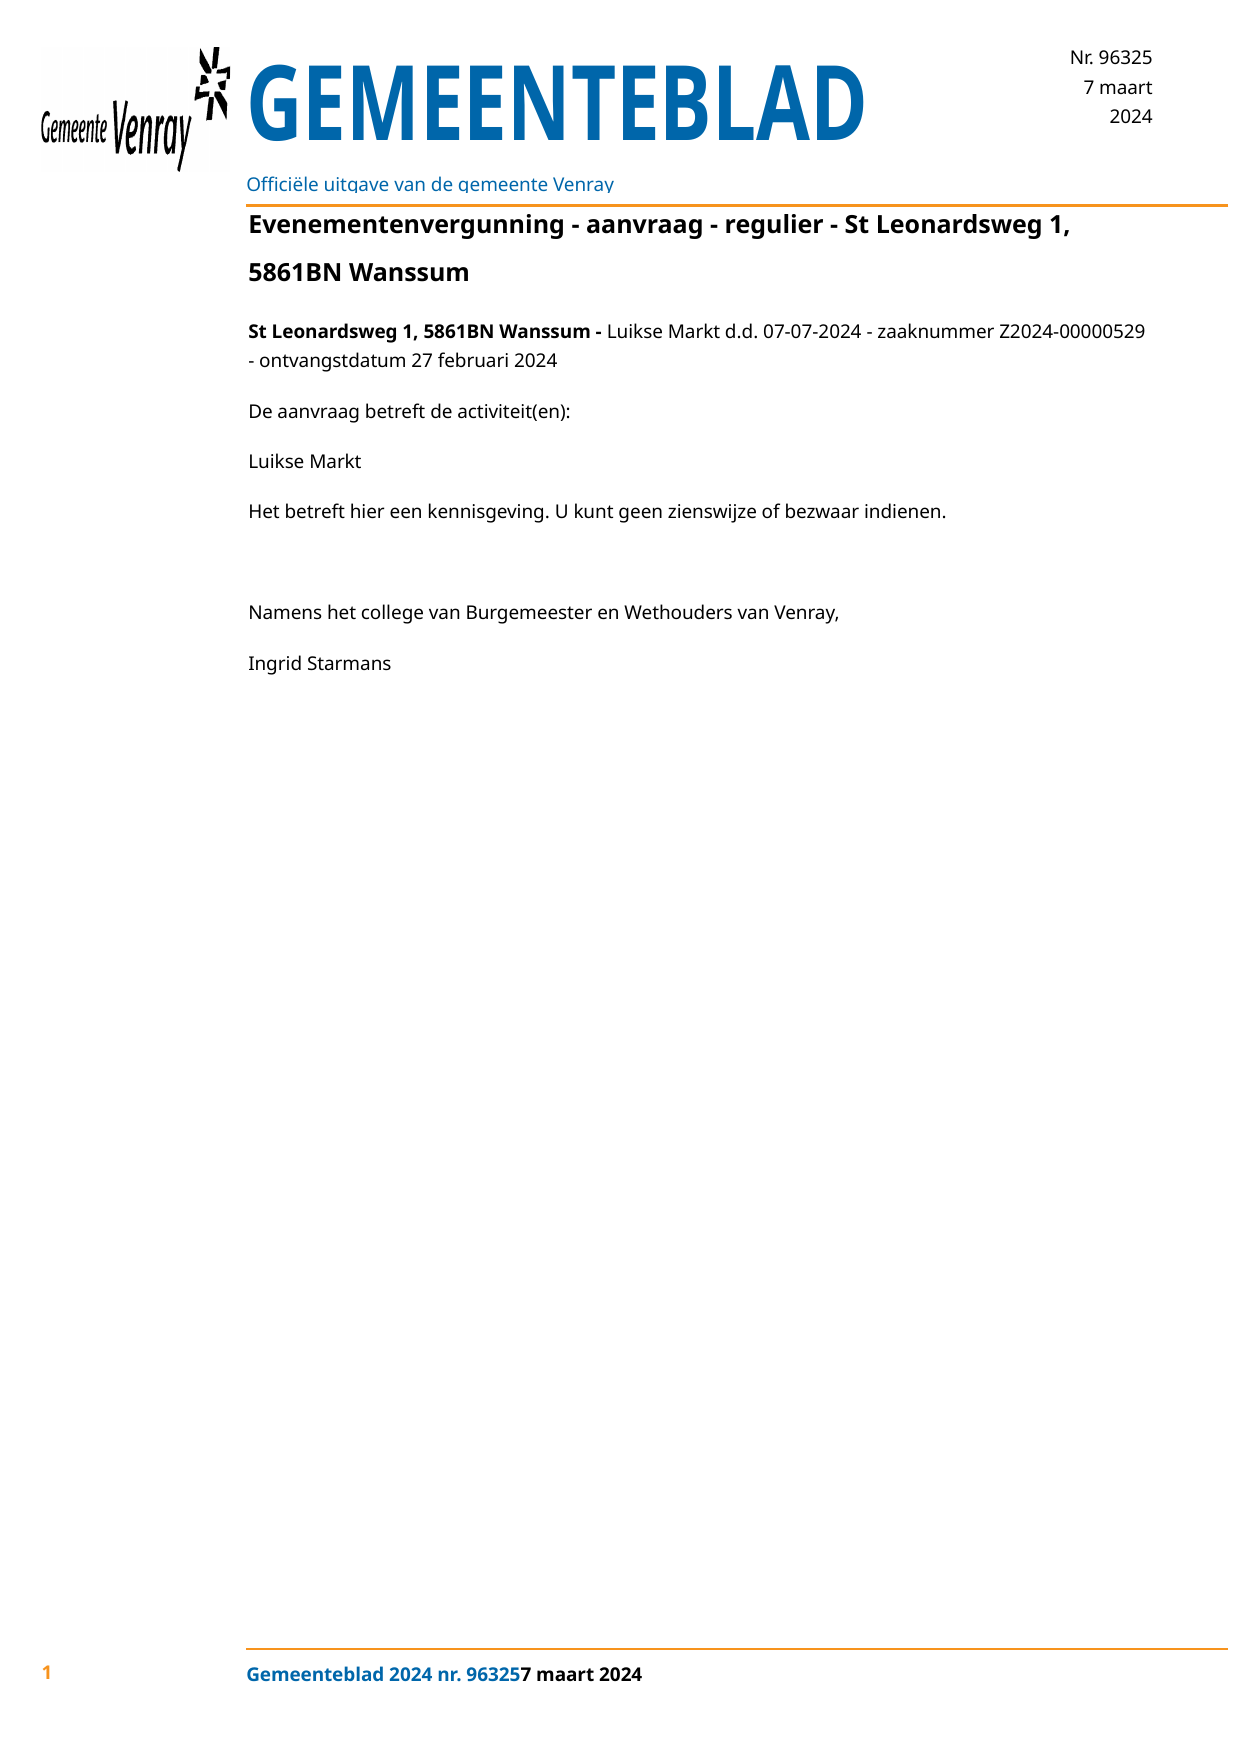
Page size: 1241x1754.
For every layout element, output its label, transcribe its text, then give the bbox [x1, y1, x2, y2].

text Luikse Markt [248, 448, 1152, 474]
text Het betreft hier een kennisgeving. U kunt geen zienswijze of bezwaar indienen. [248, 499, 1152, 524]
text Evenementenvergunning - aanvraag - regulier - St Leonardsweg 1, 5861BN Wanssum [248, 207, 1152, 288]
picture [41, 47, 231, 172]
text De aanvraag betreft de activiteit(en): [248, 398, 1152, 424]
text Namens het college van Burgemeester en Wethouders van Venray, [248, 599, 1152, 625]
text Ingrid Starmans [248, 650, 1152, 676]
text St Leonardsweg 1, 5861BN Wanssum - Luikse Markt d.d. 07-07-2024 - zaaknummer Z2024-00000529 - ontvangstdatum 27 februari 2024 [248, 318, 1152, 373]
